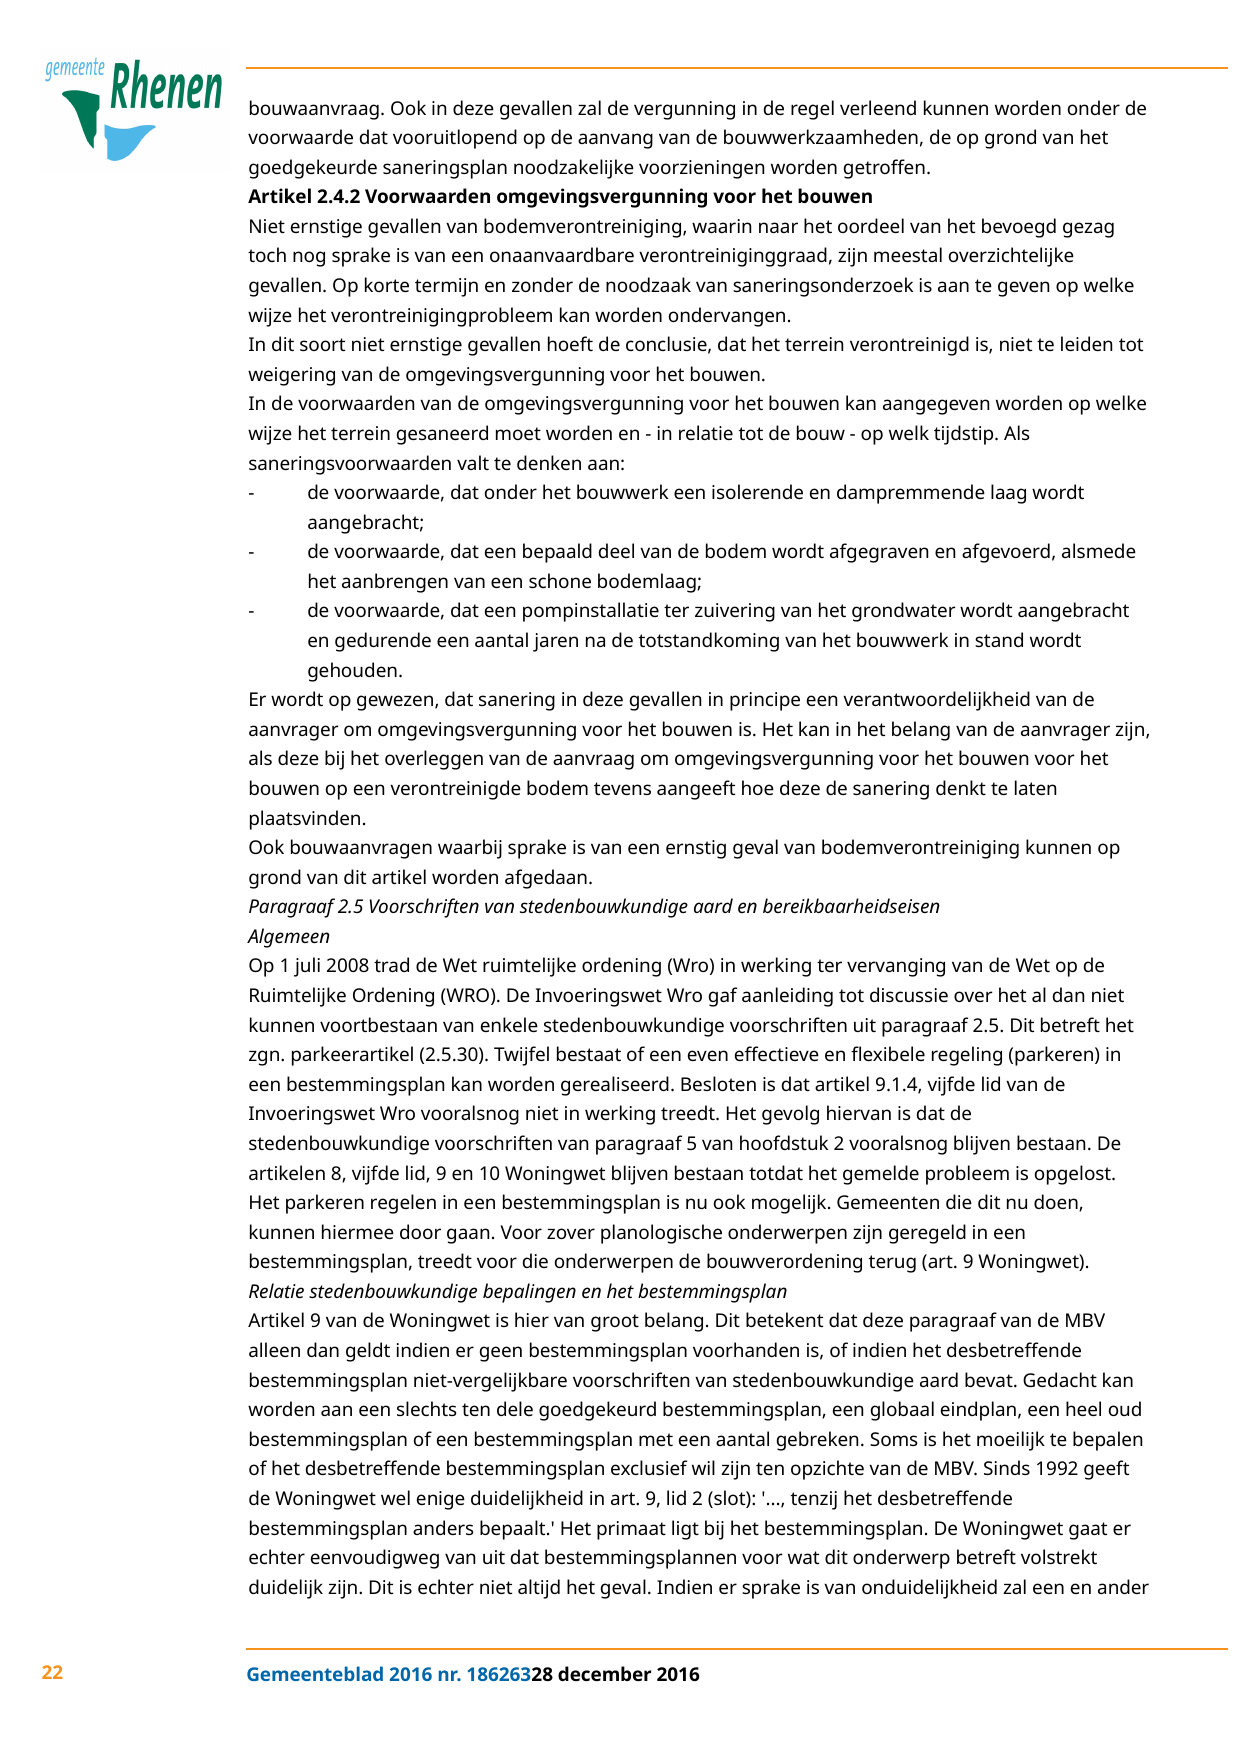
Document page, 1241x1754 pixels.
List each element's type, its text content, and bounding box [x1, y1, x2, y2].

text Ook bouwaanvragen waarbij sprake is van een ernstig geval van bodemverontreiniging kunnen op grond van dit artikel worden afgedaan. [248, 834, 1152, 890]
text In dit soort niet ernstige gevallen hoeft de conclusie, dat het terrein verontreinigd is, niet te leiden tot weigering van de omgevingsvergunning voor het bouwen. [248, 331, 1152, 387]
text Relatie stedenbouwkundige bepalingen en het bestemmingsplan [248, 1278, 1152, 1304]
picture [41, 47, 231, 172]
text Artikel 2.4.2 Voorwaarden omgevingsvergunning voor het bouwen [248, 183, 1152, 209]
text Het parkeren regelen in een bestemmingsplan is nu ook mogelijk. Gemeenten die dit nu doen, kunnen hiermee door gaan. Voor zover planologische onderwerpen zijn geregeld in een bestemmingsplan, treedt voor die onderwerpen de bouwverordening terug (art. 9 Woningwet). [248, 1189, 1152, 1274]
text In de voorwaarden van de omgevingsvergunning voor het bouwen kan aangegeven worden op welke wijze het terrein gesaneerd moet worden en - in relatie tot de bouw - op welk tijdstip. Als saneringsvoorwaarden valt te denken aan: [248, 391, 1152, 476]
list de voorwaarde, dat onder het bouwwerk een isolerende en dampremmende laag wordt aangebracht; [248, 479, 1152, 535]
list de voorwaarde, dat een bepaald deel van de bodem wordt afgegraven en afgevoerd, alsmede het aanbrengen van een schone bodemlaag; [248, 538, 1152, 594]
list de voorwaarde, dat een pompinstallatie ter zuivering van het grondwater wordt aangebracht en gedurende een aantal jaren na de totstandkoming van het bouwwerk in stand wordt gehouden. [248, 598, 1152, 683]
text Op 1 juli 2008 trad de Wet ruimtelijke ordening (Wro) in werking ter vervanging van de Wet op de Ruimtelijke Ordening (WRO). De Invoeringswet Wro gaf aanleiding tot discussie over het al dan niet kunnen voortbestaan van enkele stedenbouwkundige voorschriften uit paragraaf 2.5. Dit betreft het zgn. parkeerartikel (2.5.30). Twijfel bestaat of een even effectieve en flexibele regeling (parkeren) in een bestemmingsplan kan worden gerealiseerd. Besloten is dat artikel 9.1.4, vijfde lid van de Invoeringswet Wro vooralsnog niet in werking treedt. Het gevolg hiervan is dat de stedenbouwkundige voorschriften van paragraaf 5 van hoofdstuk 2 vooralsnog blijven bestaan. De artikelen 8, vijfde lid, 9 en 10 Woningwet blijven bestaan totdat het gemelde probleem is opgelost. [248, 953, 1152, 1186]
text Artikel 9 van de Woningwet is hier van groot belang. Dit betekent dat deze paragraaf van de MBV alleen dan geldt indien er geen bestemmingsplan voorhanden is, of indien het desbetreffende bestemmingsplan niet-vergelijkbare voorschriften van stedenbouwkundige aard bevat. Gedacht kan worden aan een slechts ten dele goedgekeurd bestemmingsplan, een globaal eindplan, een heel oud bestemmingsplan of een bestemmingsplan met een aantal gebreken. Soms is het moeilijk te bepalen of het desbetreffende bestemmingsplan exclusief wil zijn ten opzichte van de MBV. Sinds 1992 geeft de Woningwet wel enige duidelijkheid in art. 9, lid 2 (slot): '..., tenzij het desbetreffende bestemmingsplan anders bepaalt.' Het primaat ligt bij het bestemmingsplan. De Woningwet gaat er echter eenvoudigweg van uit dat bestemmingsplannen voor wat dit onderwerp betreft volstrekt duidelijk zijn. Dit is echter niet altijd het geval. Indien er sprake is van onduidelijkheid zal een en ander [248, 1308, 1152, 1600]
text bouwaanvraag. Ook in deze gevallen zal de vergunning in de regel verleend kunnen worden onder de voorwaarde dat vooruitlopend op de aanvang van de bouwwerkzaamheden, de op grond van het goedgekeurde saneringsplan noodzakelijke voorzieningen worden getroffen. [248, 95, 1152, 180]
text Niet ernstige gevallen van bodemverontreiniging, waarin naar het oordeel van het bevoegd gezag toch nog sprake is van een onaanvaardbare verontreiniginggraad, zijn meestal overzichtelijke gevallen. Op korte termijn en zonder de noodzaak van saneringsonderzoek is aan te geven op welke wijze het verontreinigingprobleem kan worden ondervangen. [248, 213, 1152, 328]
text Er wordt op gewezen, dat sanering in deze gevallen in principe een verantwoordelijkheid van de aanvrager om omgevingsvergunning voor het bouwen is. Het kan in het belang van de aanvrager zijn, als deze bij het overleggen van de aanvraag om omgevingsvergunning voor het bouwen voor het bouwen op een verontreinigde bodem tevens aangeeft hoe deze de sanering denkt te laten plaatsvinden. [248, 686, 1152, 831]
text Paragraaf 2.5 Voorschriften van stedenbouwkundige aard en bereikbaarheidseisen [248, 893, 1152, 919]
text Algemeen [248, 923, 1152, 949]
